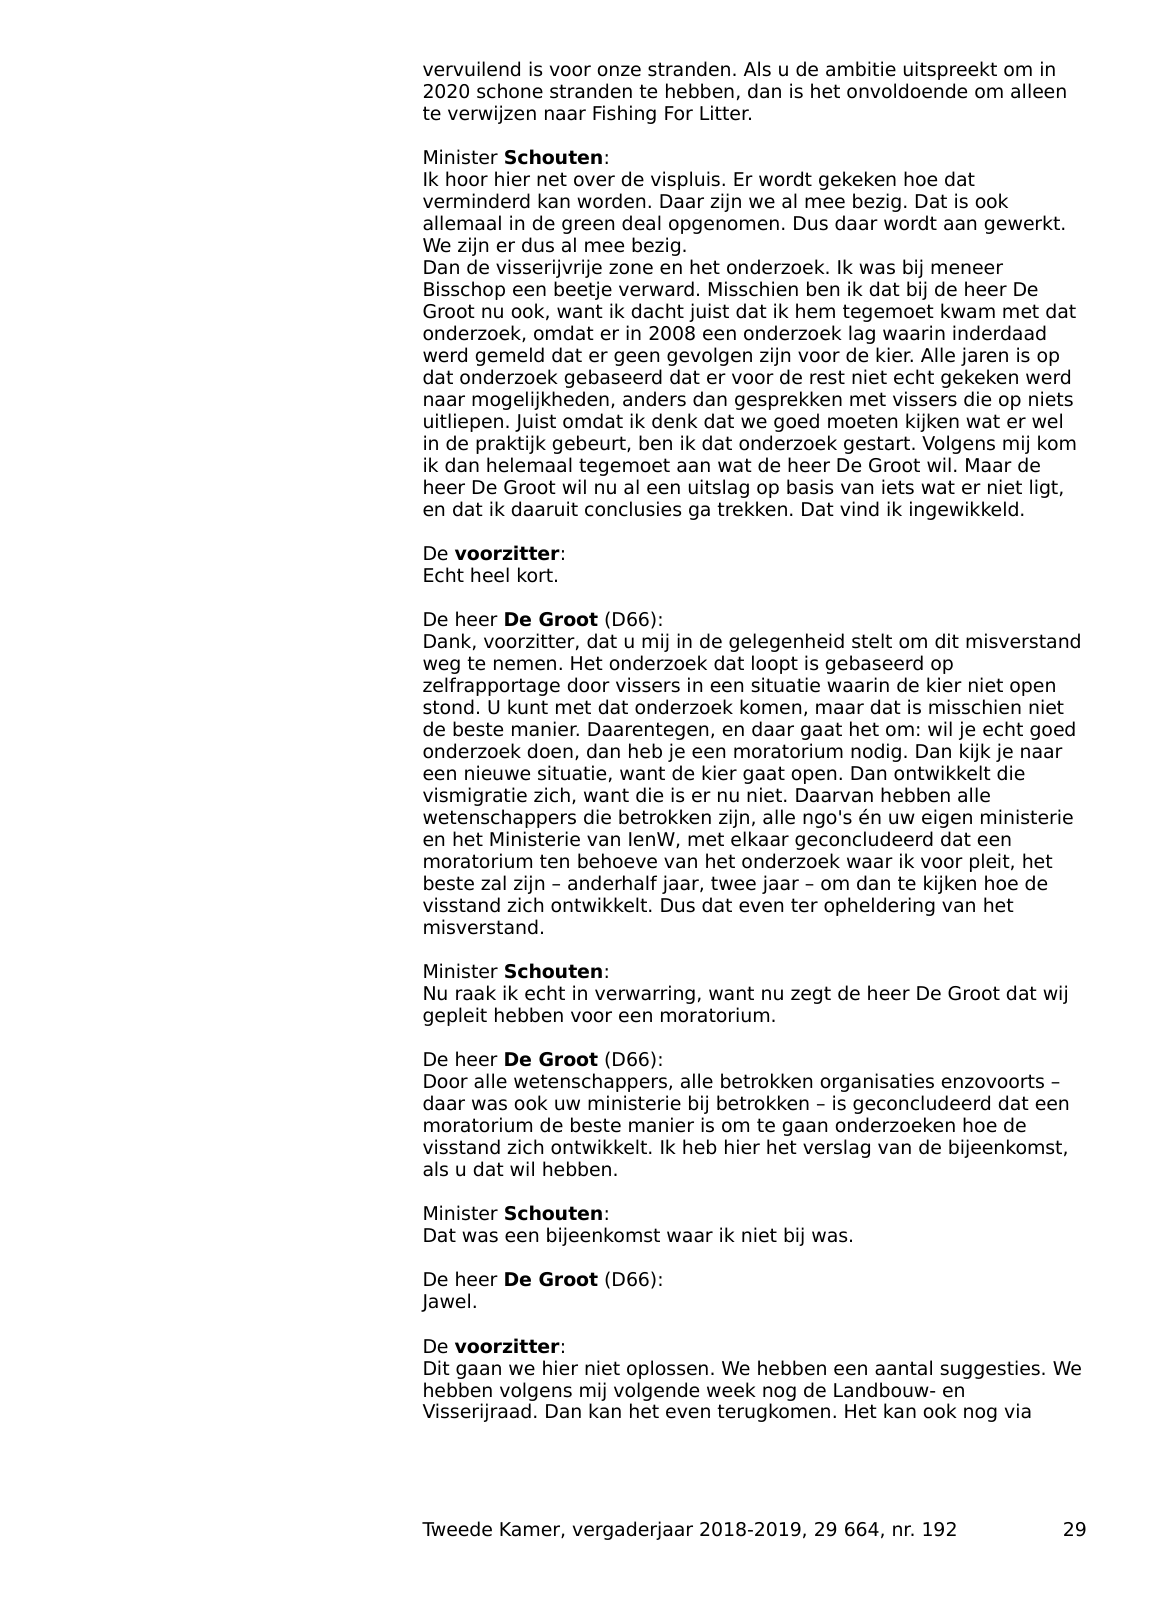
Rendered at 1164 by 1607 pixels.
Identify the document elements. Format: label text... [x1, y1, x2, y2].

text Minister Schouten: [422, 1203, 1087, 1225]
text Dit gaan we hier niet oplossen. We hebben een aantal suggesties. We hebben volgens mij volgende week nog de Landbouw- en Visserijraad. Dan kan het even terugkomen. Het kan ook nog via [422, 1357, 1087, 1423]
text Door alle wetenschappers, alle betrokken organisaties enzovoorts – daar was ook uw ministerie bij betrokken – is geconcludeerd dat een moratorium de beste manier is om te gaan onderzoeken hoe de visstand zich ontwikkelt. Ik heb hier het verslag van de bijeenkomst, als u dat wil hebben. [422, 1071, 1087, 1181]
text vervuilend is voor onze stranden. Als u de ambitie uitspreekt om in 2020 schone stranden te hebben, dan is het onvoldoende om alleen te verwijzen naar Fishing For Litter. [422, 59, 1087, 125]
text Minister Schouten: [422, 961, 1087, 983]
text De heer De Groot (D66): [422, 1049, 1087, 1071]
text Dat was een bijeenkomst waar ik niet bij was. [422, 1225, 1087, 1247]
text De voorzitter: [422, 1336, 1087, 1357]
text De heer De Groot (D66): [422, 1269, 1087, 1291]
text Ik hoor hier net over de vispluis. Er wordt gekeken hoe dat verminderd kan worden. Daar zijn we al mee bezig. Dat is ook allemaal in de green deal opgenomen. Dus daar wordt aan gewerkt. We zijn er dus al mee bezig. [422, 169, 1087, 257]
text Echt heel kort. [422, 565, 1087, 587]
text Nu raak ik echt in verwarring, want nu zegt de heer De Groot dat wij gepleit hebben voor een moratorium. [422, 983, 1087, 1027]
text De voorzitter: [422, 543, 1087, 565]
text Minister Schouten: [422, 147, 1087, 169]
text Dank, voorzitter, dat u mij in de gelegenheid stelt om dit misverstand weg te nemen. Het onderzoek dat loopt is gebaseerd op zelfrapportage door vissers in een situatie waarin de kier niet open stond. U kunt met dat onderzoek komen, maar dat is misschien niet de beste manier. Daarentegen, en daar gaat het om: wil je echt goed onderzoek doen, dan heb je een moratorium nodig. Dan kijk je naar een nieuwe situatie, want de kier gaat open. Dan ontwikkelt die vismigratie zich, want die is er nu niet. Daarvan hebben alle wetenschappers die betrokken zijn, alle ngo's én uw eigen ministerie en het Ministerie van IenW, met elkaar geconcludeerd dat een moratorium ten behoeve van het onderzoek waar ik voor pleit, het beste zal zijn – anderhalf jaar, twee jaar – om dan te kijken hoe de visstand zich ontwikkelt. Dus dat even ter opheldering van het misverstand. [422, 631, 1087, 939]
text Jawel. [422, 1291, 1087, 1313]
text Dan de visserijvrije zone en het onderzoek. Ik was bij meneer Bisschop een beetje verward. Misschien ben ik dat bij de heer De Groot nu ook, want ik dacht juist dat ik hem tegemoet kwam met dat onderzoek, omdat er in 2008 een onderzoek lag waarin inderdaad werd gemeld dat er geen gevolgen zijn voor de kier. Alle jaren is op dat onderzoek gebaseerd dat er voor de rest niet echt gekeken werd naar mogelijkheden, anders dan gesprekken met vissers die op niets uitliepen. Juist omdat ik denk dat we goed moeten kijken wat er wel in de praktijk gebeurt, ben ik dat onderzoek gestart. Volgens mij kom ik dan helemaal tegemoet aan wat de heer De Groot wil. Maar de heer De Groot wil nu al een uitslag op basis van iets wat er niet ligt, en dat ik daaruit conclusies ga trekken. Dat vind ik ingewikkeld. [422, 257, 1087, 521]
text De heer De Groot (D66): [422, 609, 1087, 631]
